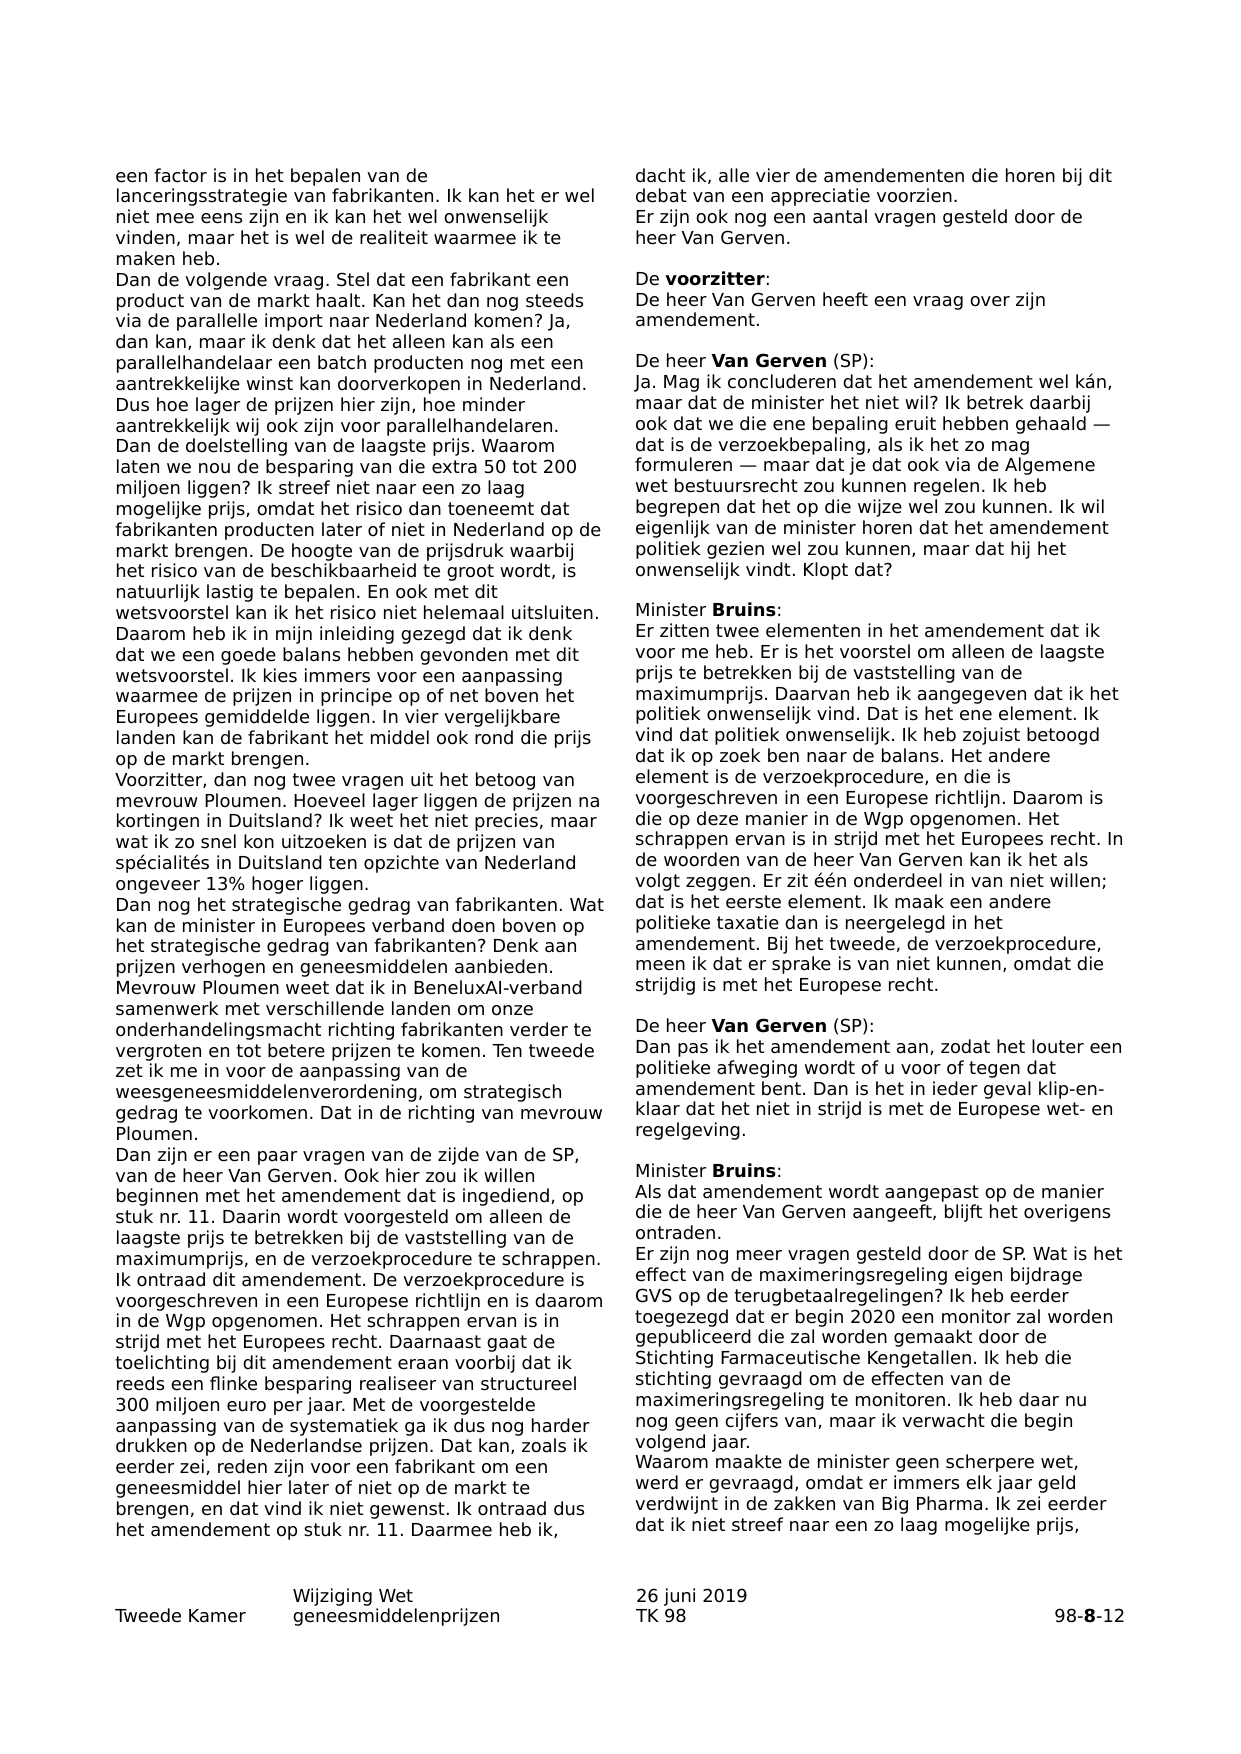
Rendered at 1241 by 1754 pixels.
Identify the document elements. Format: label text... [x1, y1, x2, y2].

text Er zijn nog meer vragen gesteld door de SP. Wat is het effect van de maximeringsregeling eigen bijdrage GVS op de terugbetaalregelingen? Ik heb eerder toegezegd dat er begin 2020 een monitor zal worden gepubliceerd die zal worden gemaakt door de Stichting Farmaceutische Kengetallen. Ik heb die stichting gevraagd om de effecten van de maximeringsregeling te monitoren. Ik heb daar nu nog geen cijfers van, maar ik verwacht die begin volgend jaar. [635, 1244, 1125, 1452]
text Dan zijn er een paar vragen van de zijde van de SP, van de heer Van Gerven. Ook hier zou ik willen beginnen met het amendement dat is ingediend, op stuk nr. 11. Daarin wordt voorgesteld om alleen de laagste prijs te betrekken bij de vaststelling van de maximumprijs, en de verzoekprocedure te schrappen. Ik ontraad dit amendement. De verzoekprocedure is voorgeschreven in een Europese richtlijn en is daarom in de Wgp opgenomen. Het schrappen ervan is in strijd met het Europees recht. Daarnaast gaat de toelichting bij dit amendement eraan voorbij dat ik reeds een flinke besparing realiseer van structureel 300 miljoen euro per jaar. Met de voorgestelde aanpassing van de systematiek ga ik dus nog harder drukken op de Nederlandse prijzen. Dat kan, zoals ik eerder zei, reden zijn voor een fabrikant om een geneesmiddel hier later of niet op de markt te brengen, en dat vind ik niet gewenst. Ik ontraad dus het amendement op stuk nr. 11. Daarmee heb ik, [115, 1144, 605, 1540]
text Dan de volgende vraag. Stel dat een fabrikant een product van de markt haalt. Kan het dan nog steeds via de parallelle import naar Nederland komen? Ja, dan kan, maar ik denk dat het alleen kan als een parallelhandelaar een batch producten nog met een aantrekkelijke winst kan doorverkopen in Nederland. Dus hoe lager de prijzen hier zijn, hoe minder aantrekkelijk wij ook zijn voor parallelhandelaren. [115, 269, 605, 436]
text Dan nog het strategische gedrag van fabrikanten. Wat kan de minister in Europees verband doen boven op het strategische gedrag van fabrikanten? Denk aan prijzen verhogen en geneesmiddelen aanbieden. Mevrouw Ploumen weet dat ik in BeneluxAI-verband samenwerk met verschillende landen om onze onderhandelingsmacht richting fabrikanten verder te vergroten en tot betere prijzen te komen. Ten tweede zet ik me in voor de aanpassing van de weesgeneesmiddelenverordening, om strategisch gedrag te voorkomen. Dat in de richting van mevrouw Ploumen. [115, 894, 605, 1144]
text De voorzitter: [635, 269, 1125, 289]
text Dan de doelstelling van de laagste prijs. Waarom laten we nou de besparing van die extra 50 tot 200 miljoen liggen? Ik streef niet naar een zo laag mogelijke prijs, omdat het risico dan toeneemt dat fabrikanten producten later of niet in Nederland op de markt brengen. De hoogte van de prijsdruk waarbij het risico van de beschikbaarheid te groot wordt, is natuurlijk lastig te bepalen. En ook met dit wetsvoorstel kan ik het risico niet helemaal uitsluiten. Daarom heb ik in mijn inleiding gezegd dat ik denk dat we een goede balans hebben gevonden met dit wetsvoorstel. Ik kies immers voor een aanpassing waarmee de prijzen in principe op of net boven het Europees gemiddelde liggen. In vier vergelijkbare landen kan de fabrikant het middel ook rond die prijs op de markt brengen. [115, 436, 605, 769]
text Ja. Mag ik concluderen dat het amendement wel kán, maar dat de minister het niet wil? Ik betrek daarbij ook dat we die ene bepaling eruit hebben gehaald — dat is de verzoekbepaling, als ik het zo mag formuleren — maar dat je dat ook via de Algemene wet bestuursrecht zou kunnen regelen. Ik heb begrepen dat het op die wijze wel zou kunnen. Ik wil eigenlijk van de minister horen dat het amendement politiek gezien wel zou kunnen, maar dat hij het onwenselijk vindt. Klopt dat? [635, 372, 1125, 580]
text Er zitten twee elementen in het amendement dat ik voor me heb. Er is het voorstel om alleen de laagste prijs te betrekken bij de vaststelling van de maximumprijs. Daarvan heb ik aangegeven dat ik het politiek onwenselijk vind. Dat is het ene element. Ik vind dat politiek onwenselijk. Ik heb zojuist betoogd dat ik op zoek ben naar de balans. Het andere element is de verzoekprocedure, en die is voorgeschreven in een Europese richtlijn. Daarom is die op deze manier in de Wgp opgenomen. Het schrappen ervan is in strijd met het Europees recht. In de woorden van de heer Van Gerven kan ik het als volgt zeggen. Er zit één onderdeel in van niet willen; dat is het eerste element. Ik maak een andere politieke taxatie dan is neergelegd in het amendement. Bij het tweede, de verzoekprocedure, meen ik dat er sprake is van niet kunnen, omdat die strijdig is met het Europese recht. [635, 621, 1125, 996]
text Als dat amendement wordt aangepast op de manier die de heer Van Gerven aangeeft, blijft het overigens ontraden. [635, 1181, 1125, 1244]
text een factor is in het bepalen van de lanceringsstrategie van fabrikanten. Ik kan het er wel niet mee eens zijn en ik kan het wel onwenselijk vinden, maar het is wel de realiteit waarmee ik te maken heb. [115, 165, 605, 269]
text De heer Van Gerven heeft een vraag over zijn amendement. [635, 289, 1125, 331]
text Waarom maakte de minister geen scherpere wet, werd er gevraagd, omdat er immers elk jaar geld verdwijnt in de zakken van Big Pharma. Ik zei eerder dat ik niet streef naar een zo laag mogelijke prijs, [635, 1452, 1125, 1536]
text Voorzitter, dan nog twee vragen uit het betoog van mevrouw Ploumen. Hoeveel lager liggen de prijzen na kortingen in Duitsland? Ik weet het niet precies, maar wat ik zo snel kon uitzoeken is dat de prijzen van spécialités in Duitsland ten opzichte van Nederland ongeveer 13% hoger liggen. [115, 769, 605, 894]
text De heer Van Gerven (SP): [635, 351, 1125, 372]
text Minister Bruins: [635, 1161, 1125, 1181]
text Minister Bruins: [635, 600, 1125, 621]
text Dan pas ik het amendement aan, zodat het louter een politieke afweging wordt of u voor of tegen dat amendement bent. Dan is het in ieder geval klip-en-klaar dat het niet in strijd is met de Europese wet- en regelgeving. [635, 1037, 1125, 1141]
text dacht ik, alle vier de amendementen die horen bij dit debat van een appreciatie voorzien. [635, 165, 1125, 207]
text De heer Van Gerven (SP): [635, 1016, 1125, 1037]
text Er zijn ook nog een aantal vragen gesteld door de heer Van Gerven. [635, 207, 1125, 249]
